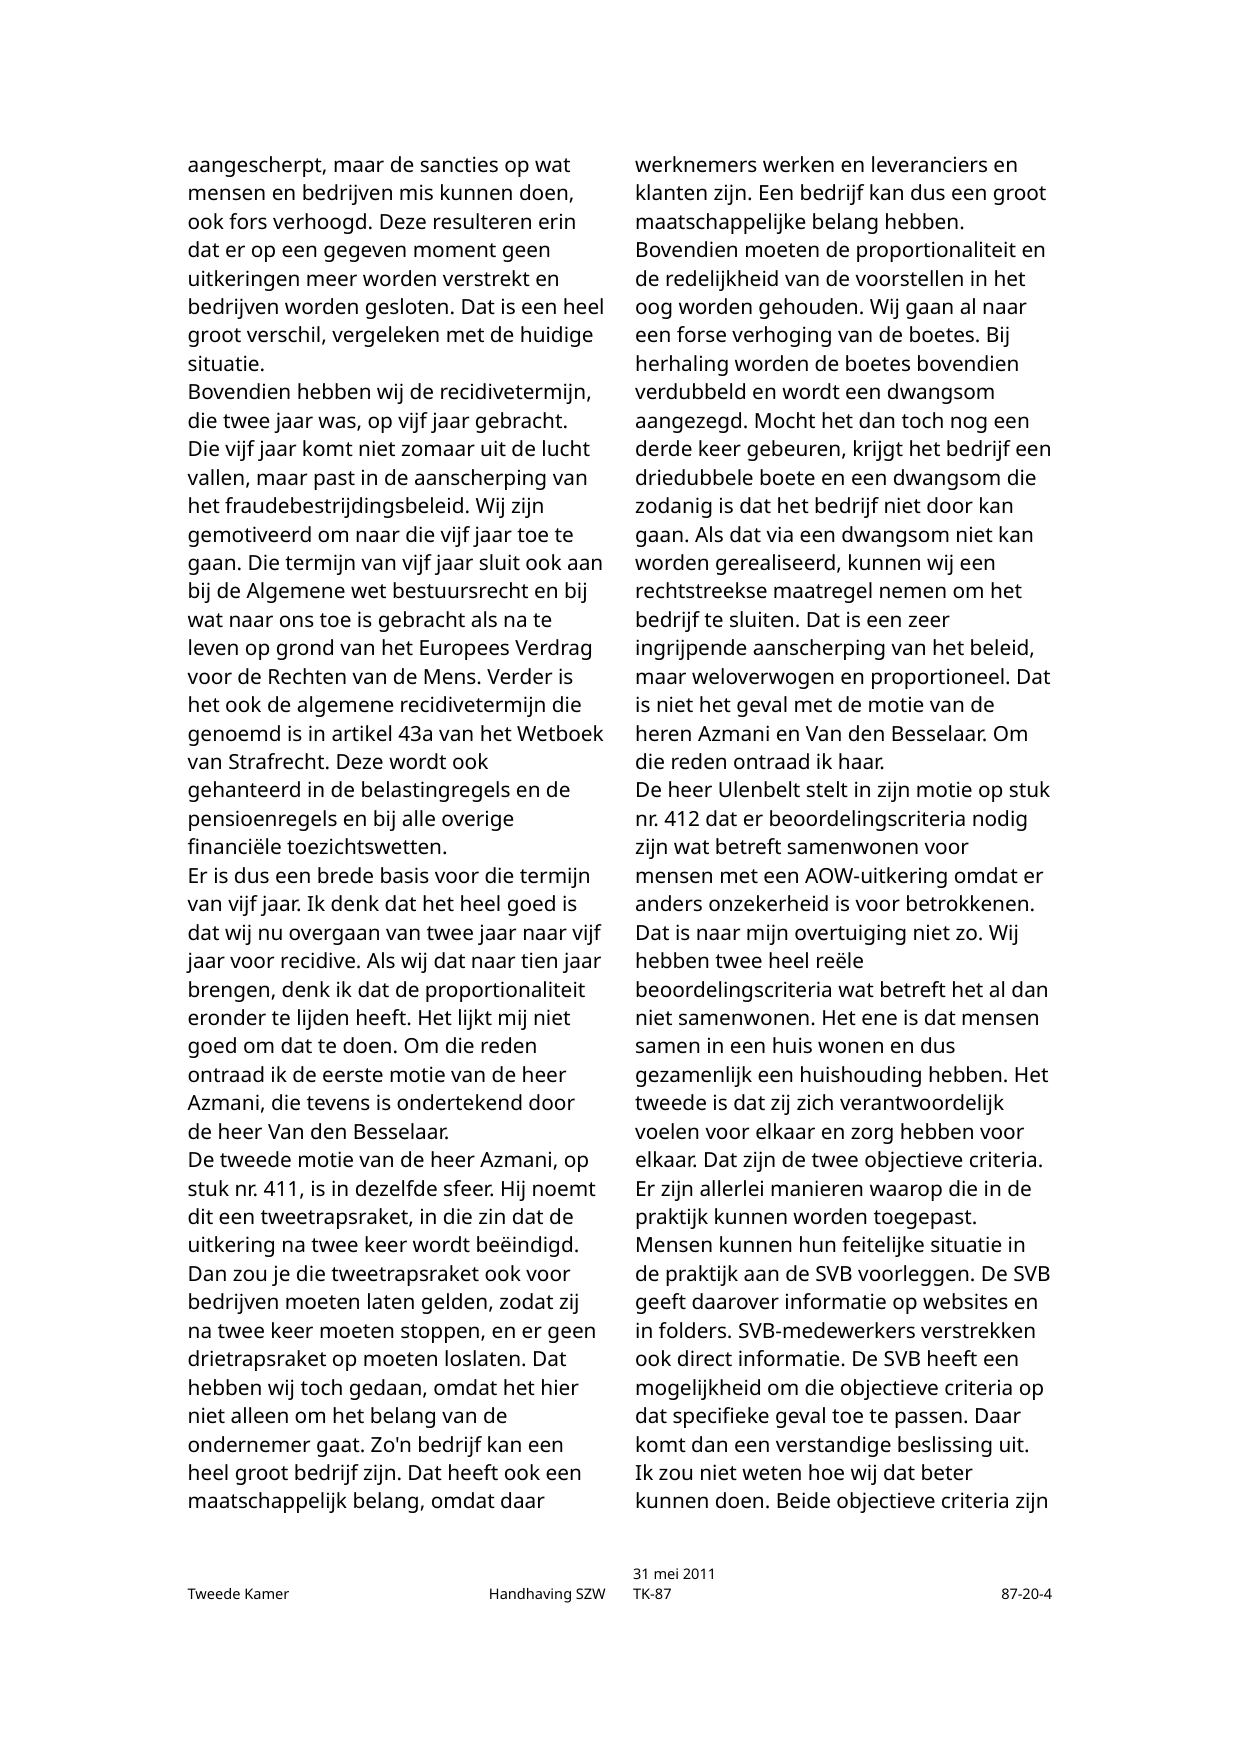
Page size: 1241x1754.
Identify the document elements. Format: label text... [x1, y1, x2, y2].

text De tweede motie van de heer Azmani, op stuk nr. 411, is in dezelfde sfeer. Hij noemt dit een tweetrapsraket, in die zin dat de uitkering na twee keer wordt beëindigd. Dan zou je die tweetrapsraket ook voor bedrijven moeten laten gelden, zodat zij na twee keer moeten stoppen, en er geen drietrapsraket op moeten loslaten. Dat hebben wij toch gedaan, omdat het hier niet alleen om het belang van de ondernemer gaat. Zo'n bedrijf kan een heel groot bedrijf zijn. Dat heeft ook een maatschappelijk belang, omdat daar [187, 1145, 605, 1515]
text De heer Ulenbelt stelt in zijn motie op stuk nr. 412 dat er beoordelingscriteria nodig zijn wat betreft samenwonen voor mensen met een AOW-uitkering omdat er anders onzekerheid is voor betrokkenen. Dat is naar mijn overtuiging niet zo. Wij hebben twee heel reële beoordelingscriteria wat betreft het al dan niet samenwonen. Het ene is dat mensen samen in een huis wonen en dus gezamenlijk een huishouding hebben. Het tweede is dat zij zich verantwoordelijk voelen voor elkaar en zorg hebben voor elkaar. Dat zijn de twee objectieve criteria. Er zijn allerlei manieren waarop die in de praktijk kunnen worden toegepast. [635, 776, 1053, 1231]
text Mensen kunnen hun feitelijke situatie in de praktijk aan de SVB voorleggen. De SVB geeft daarover informatie op websites en in folders. SVB-medewerkers verstrekken ook direct informatie. De SVB heeft een mogelijkheid om die objectieve criteria op dat specifieke geval toe te passen. Daar komt dan een verstandige beslissing uit. Ik zou niet weten hoe wij dat beter kunnen doen. Beide objectieve criteria zijn [635, 1231, 1053, 1515]
text Bovendien hebben wij de recidivetermijn, die twee jaar was, op vijf jaar gebracht. Die vijf jaar komt niet zomaar uit de lucht vallen, maar past in de aanscherping van het fraudebestrijdingsbeleid. Wij zijn gemotiveerd om naar die vijf jaar toe te gaan. Die termijn van vijf jaar sluit ook aan bij de Algemene wet bestuursrecht en bij wat naar ons toe is gebracht als na te leven op grond van het Europees Verdrag voor de Rechten van de Mens. Verder is het ook de algemene recidivetermijn die genoemd is in artikel 43a van het Wetboek van Strafrecht. Deze wordt ook gehanteerd in de belastingregels en de pensioenregels en bij alle overige financiële toezichtswetten. [187, 377, 605, 861]
text werknemers werken en leveranciers en klanten zijn. Een bedrijf kan dus een groot maatschappelijke belang hebben. Bovendien moeten de proportionaliteit en de redelijkheid van de voorstellen in het oog worden gehouden. Wij gaan al naar een forse verhoging van de boetes. Bij herhaling worden de boetes bovendien verdubbeld en wordt een dwangsom aangezegd. Mocht het dan toch nog een derde keer gebeuren, krijgt het bedrijf een driedubbele boete en een dwangsom die zodanig is dat het bedrijf niet door kan gaan. Als dat via een dwangsom niet kan worden gerealiseerd, kunnen wij een rechtstreekse maatregel nemen om het bedrijf te sluiten. Dat is een zeer ingrijpende aanscherping van het beleid, maar weloverwogen en proportioneel. Dat is niet het geval met de motie van de heren Azmani en Van den Besselaar. Om die reden ontraad ik haar. [635, 150, 1053, 776]
text Er is dus een brede basis voor die termijn van vijf jaar. Ik denk dat het heel goed is dat wij nu overgaan van twee jaar naar vijf jaar voor recidive. Als wij dat naar tien jaar brengen, denk ik dat de proportionaliteit eronder te lijden heeft. Het lijkt mij niet goed om dat te doen. Om die reden ontraad ik de eerste motie van de heer Azmani, die tevens is ondertekend door de heer Van den Besselaar. [187, 861, 605, 1145]
text aangescherpt, maar de sancties op wat mensen en bedrijven mis kunnen doen, ook fors verhoogd. Deze resulteren erin dat er op een gegeven moment geen uitkeringen meer worden verstrekt en bedrijven worden gesloten. Dat is een heel groot verschil, vergeleken met de huidige situatie. [187, 150, 605, 377]
